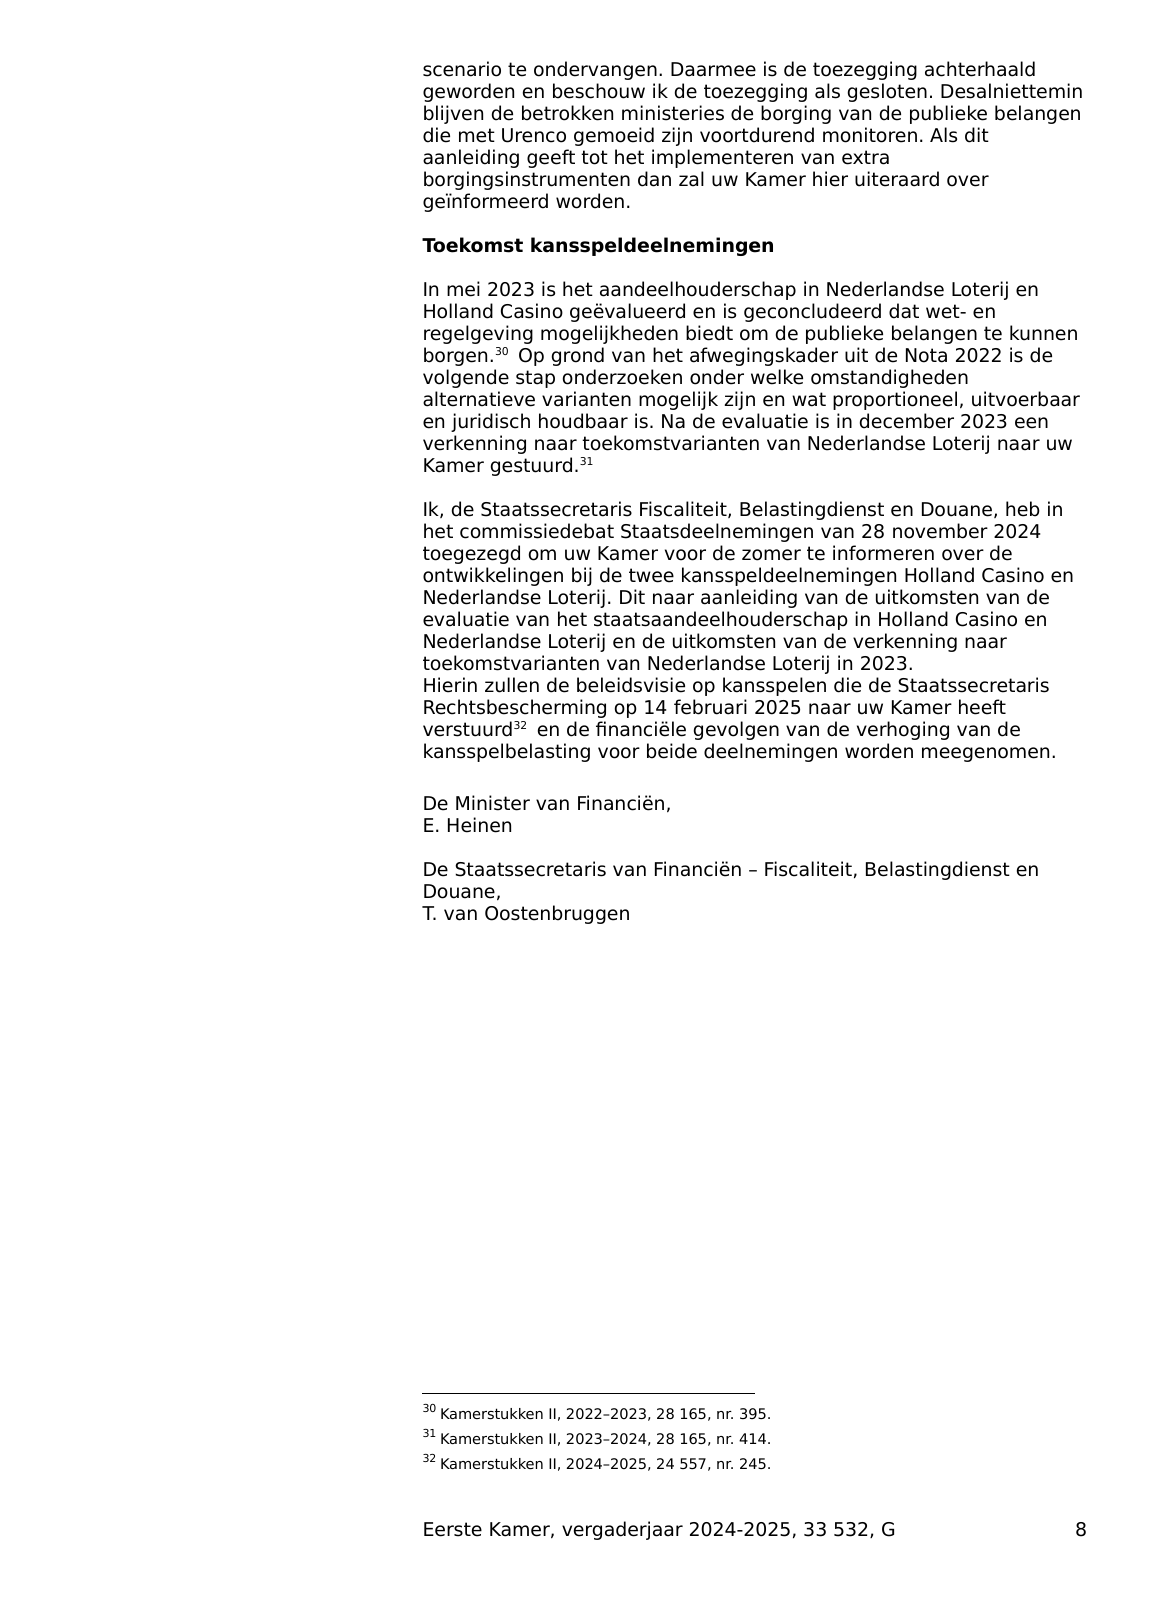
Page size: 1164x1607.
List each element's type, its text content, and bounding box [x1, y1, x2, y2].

text In mei 2023 is het aandeelhouderschap in Nederlandse Loterij en Holland Casino geëvalueerd en is geconcludeerd dat wet- en regelgeving mogelijkheden biedt om de publieke belangen te kunnen borgen. Op grond van het afwegingskader uit de Nota 2022 is de volgende stap onderzoeken onder welke omstandigheden alternatieve varianten mogelijk zijn en wat proportioneel, uitvoerbaar en juridisch houdbaar is. Na de evaluatie is in december 2023 een verkenning naar toekomstvarianten van Nederlandse Loterij naar uw Kamer gestuurd. [422, 279, 1087, 477]
text Ik, de Staatssecretaris Fiscaliteit, Belastingdienst en Douane, heb in het commissiedebat Staatsdeelnemingen van 28 november 2024 toegezegd om uw Kamer voor de zomer te informeren over de ontwikkelingen bij de twee kansspeldeelnemingen Holland Casino en Nederlandse Loterij. Dit naar aanleiding van de uitkomsten van de evaluatie van het staatsaandeelhouderschap in Holland Casino en Nederlandse Loterij en de uitkomsten van de verkenning naar toekomstvarianten van Nederlandse Loterij in 2023. [422, 499, 1087, 675]
subtitle Toekomst kansspeldeelnemingen [422, 235, 1087, 257]
text Kamerstukken II, 2022–2023, 28 165, nr. 395. [422, 1402, 1087, 1424]
text De Staatssecretaris van Financiën – Fiscaliteit, Belastingdienst en Douane, T. van Oostenbruggen [422, 859, 1087, 925]
text Hierin zullen de beleidsvisie op kansspelen die de Staatssecretaris Rechtsbescherming op 14 februari 2025 naar uw Kamer heeft verstuurd en de financiële gevolgen van de verhoging van de kansspelbelasting voor beide deelnemingen worden meegenomen. [422, 675, 1087, 763]
text scenario te ondervangen. Daarmee is de toezegging achterhaald geworden en beschouw ik de toezegging als gesloten. Desalniettemin blijven de betrokken ministeries de borging van de publieke belangen die met Urenco gemoeid zijn voortdurend monitoren. Als dit aanleiding geeft tot het implementeren van extra borgingsinstrumenten dan zal uw Kamer hier uiteraard over geïnformeerd worden. [422, 59, 1087, 213]
text Kamerstukken II, 2024–2025, 24 557, nr. 245. [422, 1452, 1087, 1474]
text Kamerstukken II, 2023–2024, 28 165, nr. 414. [422, 1427, 1087, 1449]
text De Minister van Financiën, E. Heinen [422, 793, 1087, 837]
